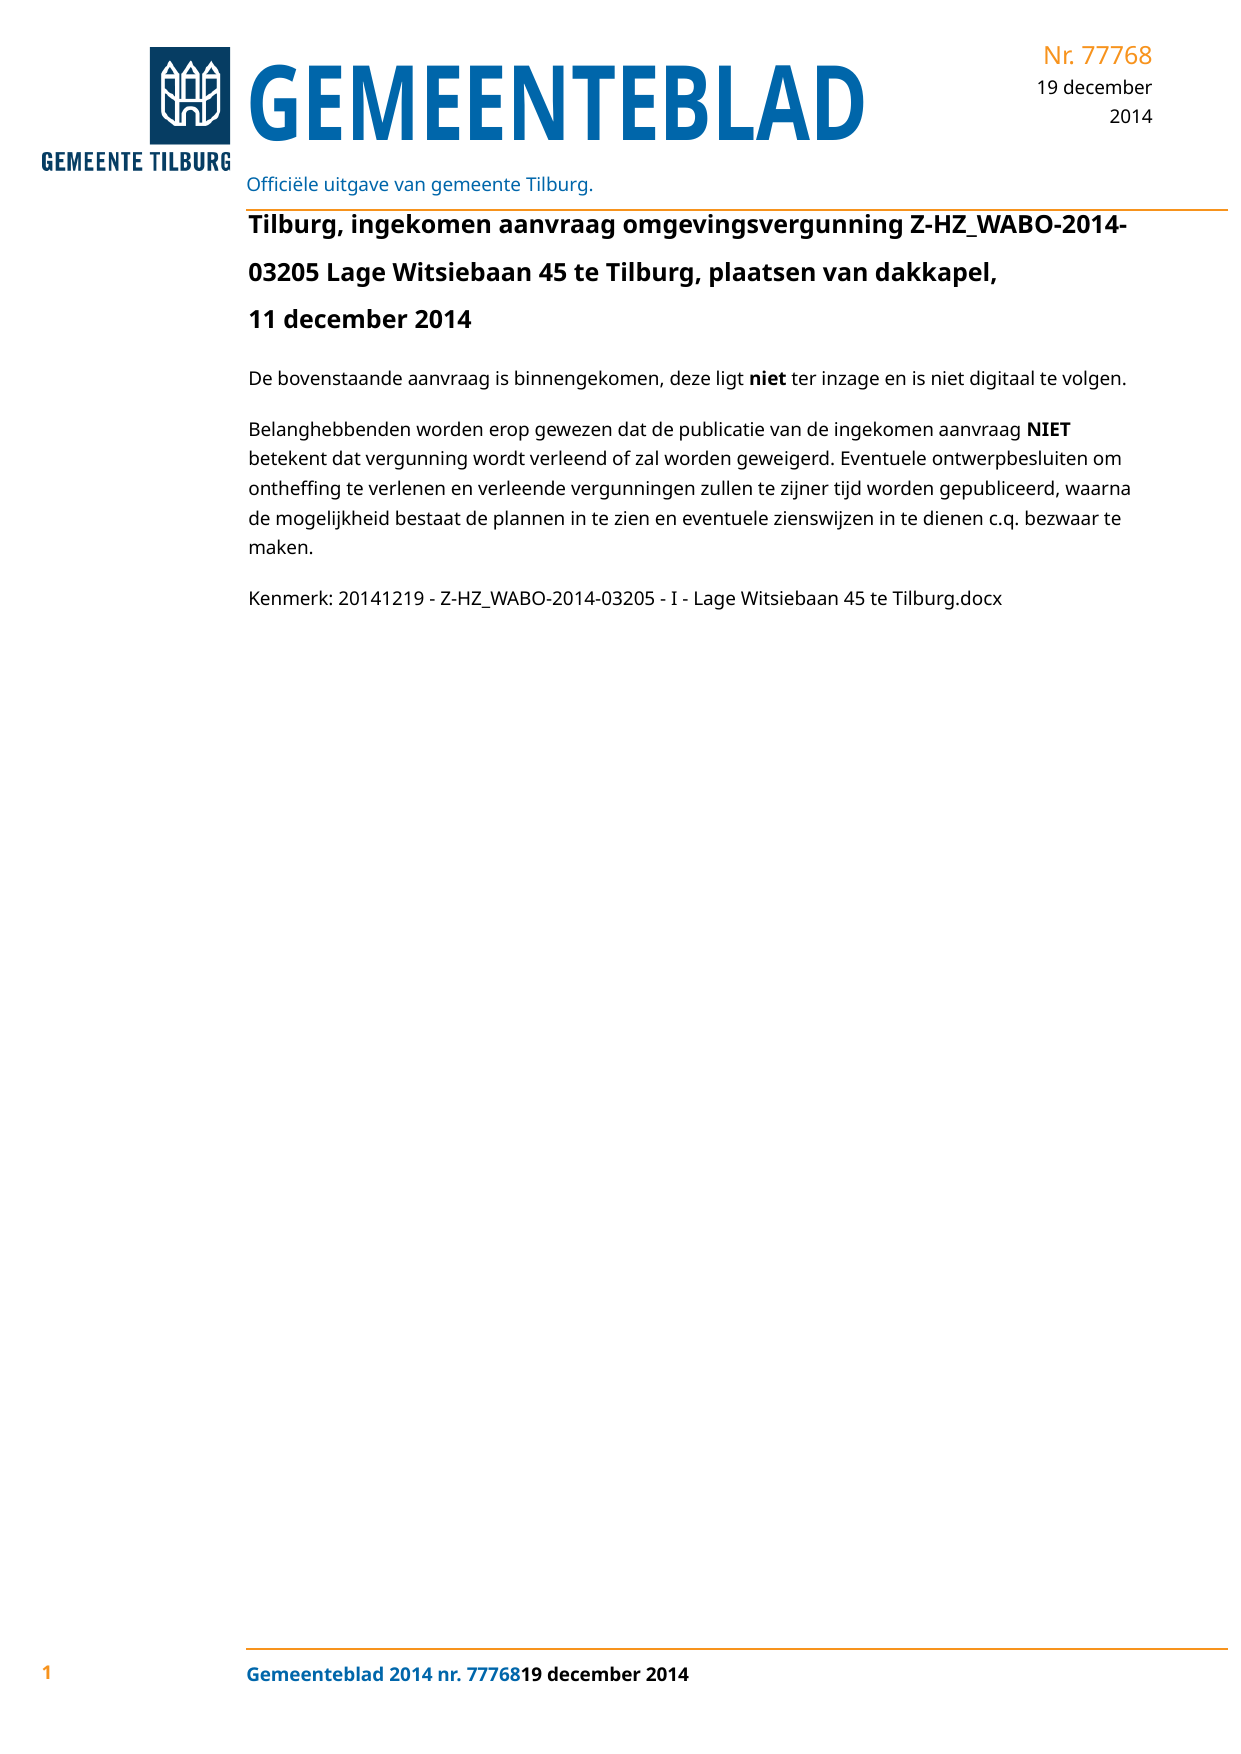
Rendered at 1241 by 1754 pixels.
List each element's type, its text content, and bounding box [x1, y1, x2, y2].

text Belanghebbenden worden erop gewezen dat de publicatie van de ingekomen aanvraag NIET betekent dat vergunning wordt verleend of zal worden geweigerd. Eventuele ontwerpbesluiten om ontheffing te verlenen en verleende vergunningen zullen te zijner tijd worden gepubliceerd, waarna de mogelijkheid bestaat de plannen in te zien en eventuele zienswijzen in te dienen c.q. bezwaar te maken. [248, 416, 1152, 560]
text Tilburg, ingekomen aanvraag omgevingsvergunning Z-HZ_WABO-2014-03205 Lage Witsiebaan 45 te Tilburg, plaatsen van dakkapel, 11 december 2014 [248, 211, 1152, 336]
text Kenmerk: 20141219 - Z-HZ_WABO-2014-03205 - I - Lage Witsiebaan 45 te Tilburg.docx [248, 585, 1152, 610]
text De bovenstaande aanvraag is binnengekomen, deze ligt niet ter inzage en is niet digitaal te volgen. [248, 366, 1152, 391]
picture [41, 47, 231, 172]
